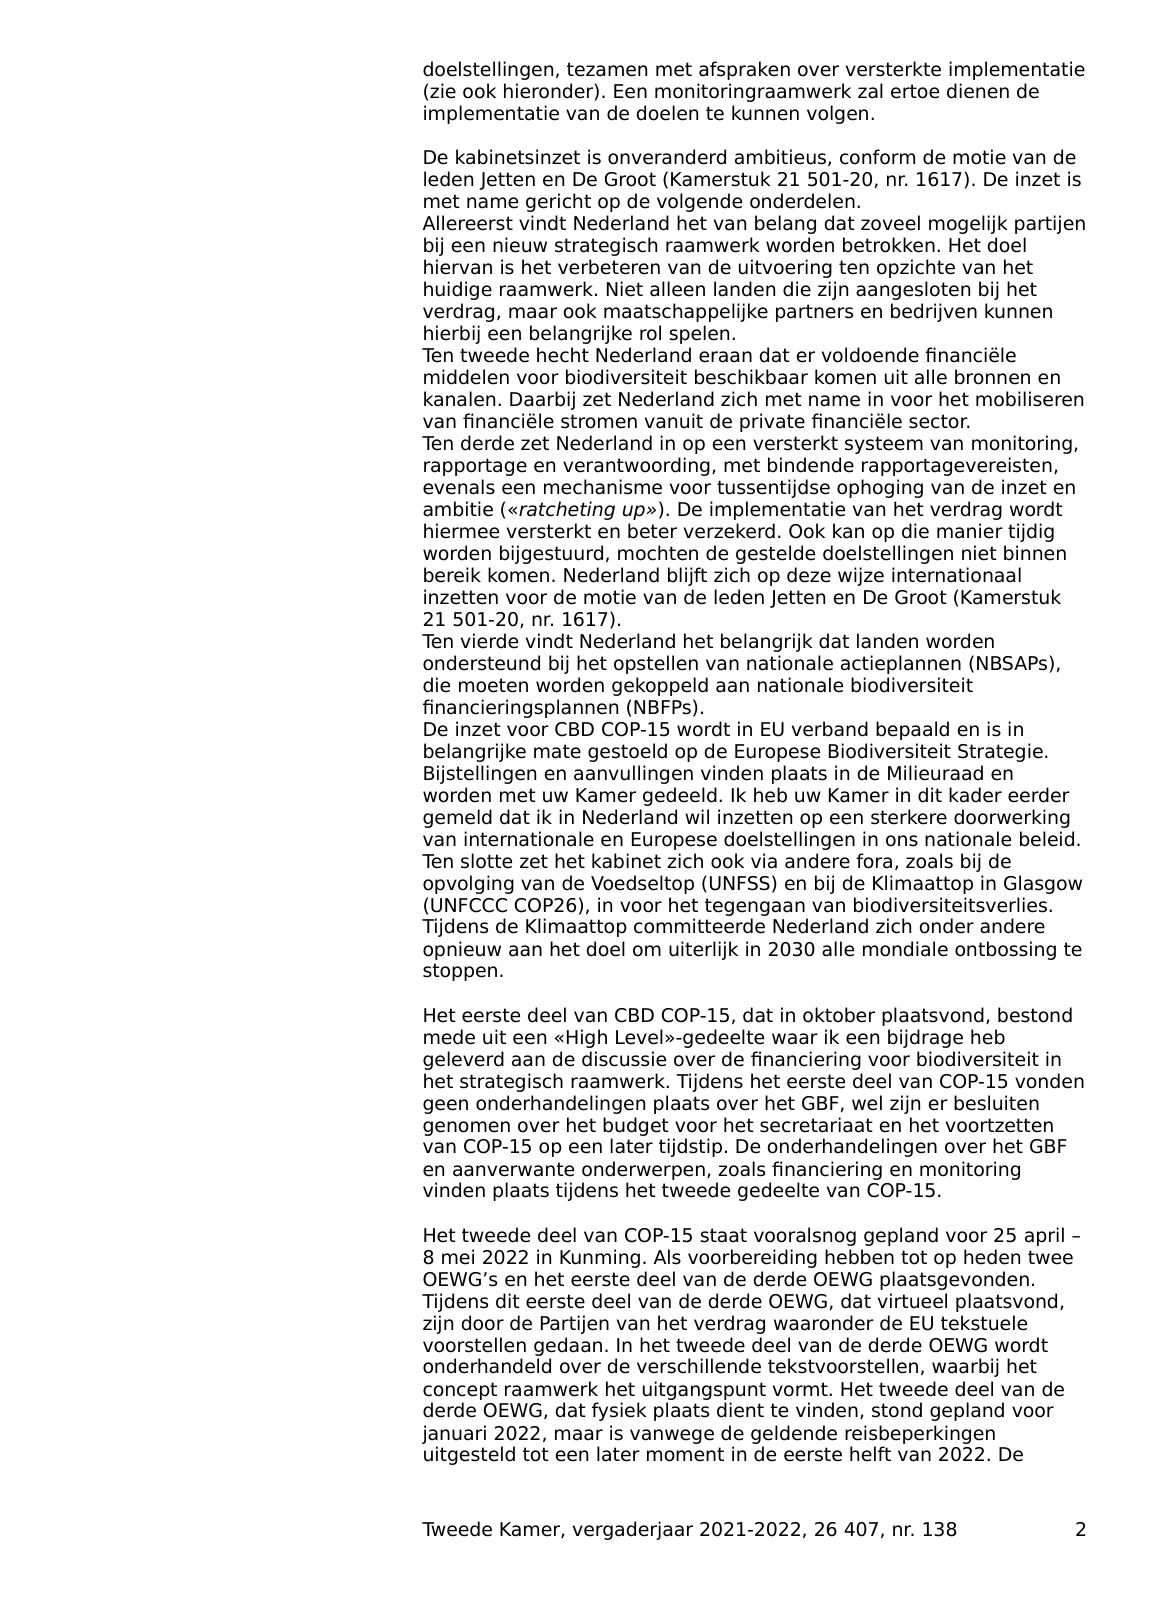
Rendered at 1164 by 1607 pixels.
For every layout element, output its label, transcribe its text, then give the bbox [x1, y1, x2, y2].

text Het eerste deel van CBD COP-15, dat in oktober plaatsvond, bestond mede uit een «High Level»-gedeelte waar ik een bijdrage heb geleverd aan de discussie over de financiering voor biodiversiteit in het strategisch raamwerk. Tijdens het eerste deel van COP-15 vonden geen onderhandelingen plaats over het GBF, wel zijn er besluiten genomen over het budget voor het secretariaat en het voortzetten van COP-15 op een later tijdstip. De onderhandelingen over het GBF en aanverwante onderwerpen, zoals financiering en monitoring vinden plaats tijdens het tweede gedeelte van COP-15. [422, 1004, 1087, 1202]
text Ten vierde vindt Nederland het belangrijk dat landen worden ondersteund bij het opstellen van nationale actieplannen (NBSAPs), die moeten worden gekoppeld aan nationale biodiversiteit financieringsplannen (NBFPs). [422, 631, 1087, 719]
text Het tweede deel van COP-15 staat vooralsnog gepland voor 25 april – 8 mei 2022 in Kunming. Als voorbereiding hebben tot op heden twee OEWG’s en het eerste deel van de derde OEWG plaatsgevonden. Tijdens dit eerste deel van de derde OEWG, dat virtueel plaatsvond, zijn door de Partijen van het verdrag waaronder de EU tekstuele voorstellen gedaan. In het tweede deel van de derde OEWG wordt onderhandeld over de verschillende tekstvoorstellen, waarbij het concept raamwerk het uitgangspunt vormt. Het tweede deel van de derde OEWG, dat fysiek plaats dient te vinden, stond gepland voor januari 2022, maar is vanwege de geldende reisbeperkingen uitgesteld tot een later moment in de eerste helft van 2022. De [422, 1224, 1087, 1466]
text De kabinetsinzet is onveranderd ambitieus, conform de motie van de leden Jetten en De Groot (Kamerstuk 21 501-20, nr. 1617). De inzet is met name gericht op de volgende onderdelen. [422, 147, 1087, 213]
text Allereerst vindt Nederland het van belang dat zoveel mogelijk partijen bij een nieuw strategisch raamwerk worden betrokken. Het doel hiervan is het verbeteren van de uitvoering ten opzichte van het huidige raamwerk. Niet alleen landen die zijn aangesloten bij het verdrag, maar ook maatschappelijke partners en bedrijven kunnen hierbij een belangrijke rol spelen. [422, 213, 1087, 345]
text De inzet voor CBD COP-15 wordt in EU verband bepaald en is in belangrijke mate gestoeld op de Europese Biodiversiteit Strategie. Bijstellingen en aanvullingen vinden plaats in de Milieuraad en worden met uw Kamer gedeeld. Ik heb uw Kamer in dit kader eerder gemeld dat ik in Nederland wil inzetten op een sterkere doorwerking van internationale en Europese doelstellingen in ons nationale beleid. Ten slotte zet het kabinet zich ook via andere fora, zoals bij de opvolging van de Voedseltop (UNFSS) en bij de Klimaattop in Glasgow (UNFCCC COP26), in voor het tegengaan van biodiversiteitsverlies. Tijdens de Klimaattop committeerde Nederland zich onder andere opnieuw aan het doel om uiterlijk in 2030 alle mondiale ontbossing te stoppen. [422, 719, 1087, 982]
text Ten tweede hecht Nederland eraan dat er voldoende financiële middelen voor biodiversiteit beschikbaar komen uit alle bronnen en kanalen. Daarbij zet Nederland zich met name in voor het mobiliseren van financiële stromen vanuit de private financiële sector. [422, 345, 1087, 433]
text Ten derde zet Nederland in op een versterkt systeem van monitoring, rapportage en verantwoording, met bindende rapportagevereisten, evenals een mechanisme voor tussentijdse ophoging van de inzet en ambitie («ratcheting up»). De implementatie van het verdrag wordt hiermee versterkt en beter verzekerd. Ook kan op die manier tijdig worden bijgestuurd, mochten de gestelde doelstellingen niet binnen bereik komen. Nederland blijft zich op deze wijze internationaal inzetten voor de motie van de leden Jetten en De Groot (Kamerstuk 21 501-20, nr. 1617). [422, 433, 1087, 631]
text doelstellingen, tezamen met afspraken over versterkte implementatie (zie ook hieronder). Een monitoringraamwerk zal ertoe dienen de implementatie van de doelen te kunnen volgen. [422, 59, 1087, 125]
